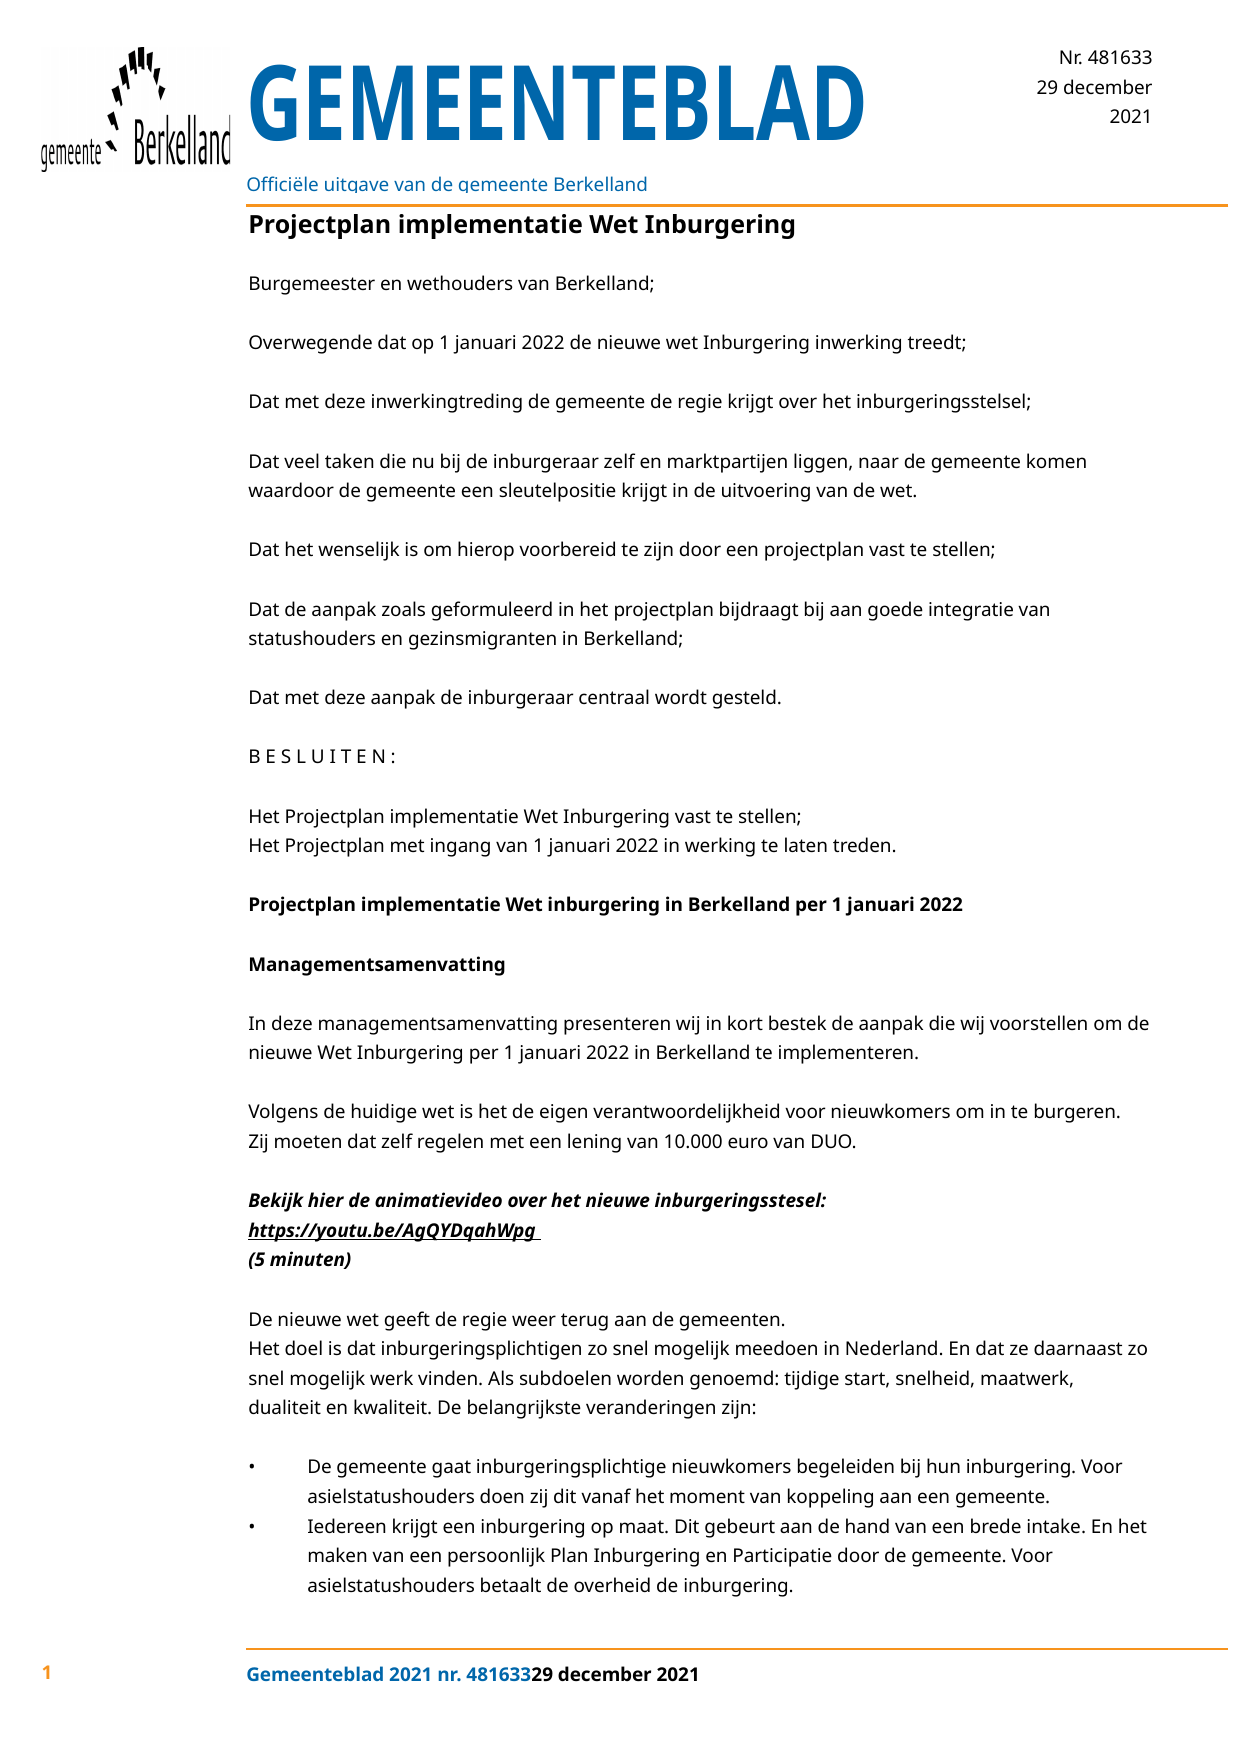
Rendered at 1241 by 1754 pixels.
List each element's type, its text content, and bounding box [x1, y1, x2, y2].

text Het Projectplan implementatie Wet Inburgering vast te stellen; [248, 803, 1152, 828]
text Het doel is dat inburgeringsplichtigen zo snel mogelijk meedoen in Nederland. En dat ze daarnaast zo snel mogelijk werk vinden. Als subdoelen worden genoemd: tijdige start, snelheid, maatwerk, dualiteit en kwaliteit. De belangrijkste veranderingen zijn: [248, 1335, 1152, 1420]
text De nieuwe wet geeft de regie weer terug aan de gemeenten. [248, 1306, 1152, 1331]
text Dat met deze inwerkingtreding de gemeente de regie krijgt over het inburgeringsstelsel; [248, 389, 1152, 414]
text Het Projectplan met ingang van 1 januari 2022 in werking te laten treden. [248, 832, 1152, 858]
text Dat veel taken die nu bij de inburgeraar zelf en marktpartijen liggen, naar de gemeente komen waardoor de gemeente een sleutelpositie krijgt in de uitvoering van de wet. [248, 448, 1152, 503]
text Volgens de huidige wet is het de eigen verantwoordelijkheid voor nieuwkomers om in te burgeren. [248, 1099, 1152, 1124]
text B E S L U I T E N : [248, 744, 1152, 769]
text Zij moeten dat zelf regelen met een lening van 10.000 euro van DUO. [248, 1128, 1152, 1154]
text https://youtu.be/AgQYDqahWpg [248, 1217, 1152, 1243]
text (5 minuten) [248, 1247, 1152, 1272]
text Projectplan implementatie Wet inburgering in Berkelland per 1 januari 2022 [248, 892, 1152, 917]
list De gemeente gaat inburgeringsplichtige nieuwkomers begeleiden bij hun inburgering. Voor asielstatushouders doen zij dit vanaf het moment van koppeling aan een gemeente. [248, 1454, 1152, 1509]
picture [41, 47, 231, 172]
text In deze managementsamenvatting presenteren wij in kort bestek de aanpak die wij voorstellen om de nieuwe Wet Inburgering per 1 januari 2022 in Berkelland te implementeren. [248, 1010, 1152, 1065]
list Iedereen krijgt een inburgering op maat. Dit gebeurt aan de hand van een brede intake. En het maken van een persoonlijk Plan Inburgering en Participatie door de gemeente. Voor asielstatushouders betaalt de overheid de inburgering. [248, 1513, 1152, 1598]
text Projectplan implementatie Wet Inburgering [248, 207, 1152, 241]
text Dat het wenselijk is om hierop voorbereid te zijn door een projectplan vast te stellen; [248, 537, 1152, 562]
text Dat met deze aanpak de inburgeraar centraal wordt gesteld. [248, 684, 1152, 710]
text Burgemeester en wethouders van Berkelland; [248, 270, 1152, 296]
text Bekijk hier de animatievideo over het nieuwe inburgeringsstesel: [248, 1187, 1152, 1213]
text Managementsamenvatting [248, 951, 1152, 976]
text Overwegende dat op 1 januari 2022 de nieuwe wet Inburgering inwerking treedt; [248, 329, 1152, 355]
text Dat de aanpak zoals geformuleerd in het projectplan bijdraagt bij aan goede integratie van statushouders en gezinsmigranten in Berkelland; [248, 596, 1152, 651]
